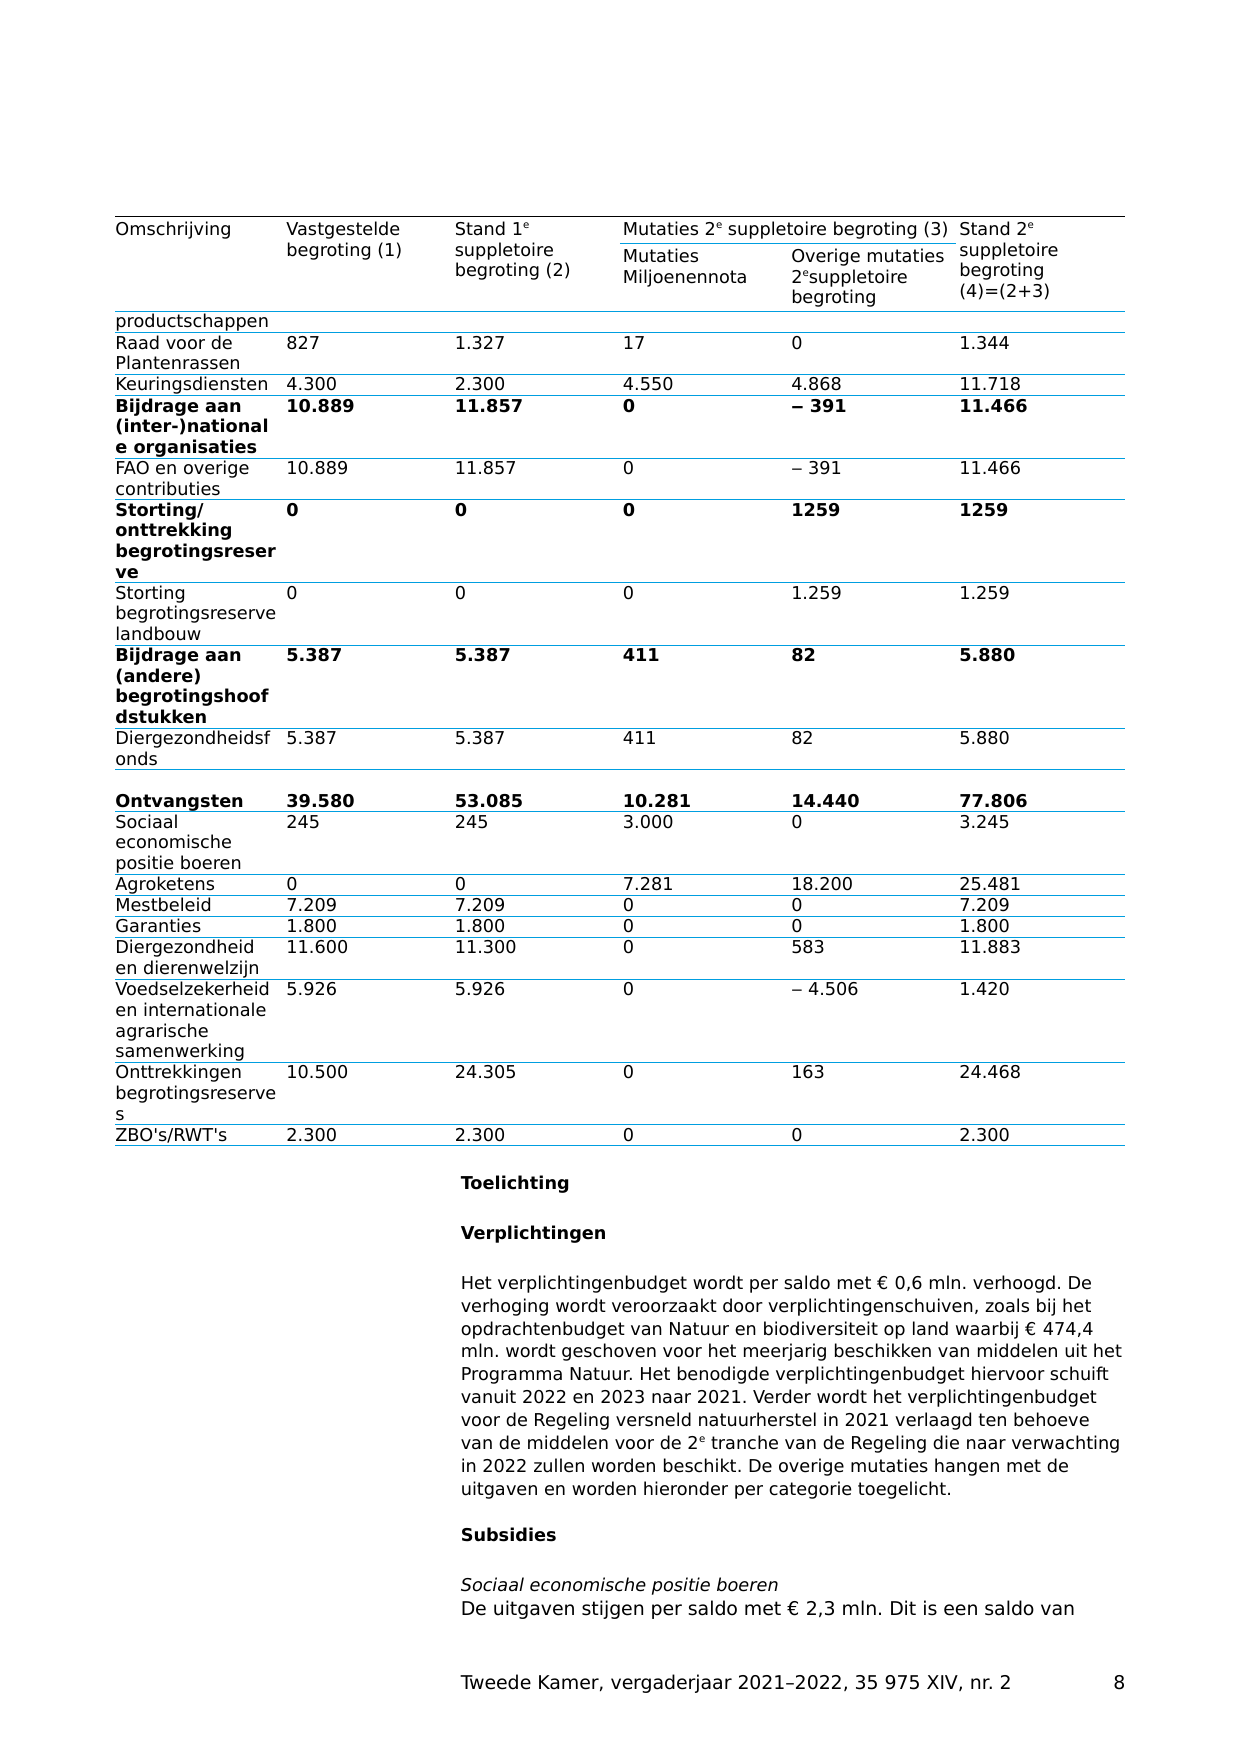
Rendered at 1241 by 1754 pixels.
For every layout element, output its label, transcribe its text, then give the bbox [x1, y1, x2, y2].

table_cell Stand 1e suppletoire begroting (2) [452, 217, 620, 311]
table_cell 0 [452, 583, 620, 644]
table_cell Voedselzekerheid en internationale agrarische samenwerking [115, 980, 283, 1062]
table_cell 411 [620, 729, 788, 769]
table_cell 10.889 [283, 459, 452, 499]
table_cell 0 [452, 500, 620, 582]
table_cell FAO en overige contributies [115, 459, 283, 499]
table_cell 0 [788, 812, 956, 873]
table_cell 1.259 [788, 583, 956, 644]
table_cell 5.926 [452, 980, 620, 1062]
table_cell 0 [620, 459, 788, 499]
table_cell 1.800 [452, 917, 620, 937]
table_cell 82 [788, 729, 956, 769]
table_cell ‒ 4.506 [788, 980, 956, 1062]
table_cell 24.468 [956, 1063, 1125, 1124]
table_cell 0 [788, 333, 956, 374]
table_cell 10.500 [283, 1063, 452, 1124]
table_cell 0 [620, 396, 788, 457]
table_cell 583 [788, 938, 956, 979]
table_cell 1.800 [283, 917, 452, 937]
table_cell Mutaties 2e suppletoire begroting (3) [620, 217, 956, 243]
table_cell 1259 [788, 500, 956, 582]
table_cell 245 [283, 812, 452, 873]
table_cell 18.200 [788, 875, 956, 895]
table_cell Agroketens [115, 875, 283, 895]
table_cell 0 [620, 583, 788, 644]
table_cell 0 [620, 1125, 788, 1145]
table_cell Stand 2e suppletoire begroting (4)=(2+3) [956, 217, 1125, 311]
table_cell 4.300 [283, 375, 452, 395]
table_cell 39.580 [283, 791, 452, 811]
table_cell [788, 770, 956, 791]
table_cell 5.387 [283, 646, 452, 728]
table_cell 7.209 [956, 896, 1125, 916]
table_cell 11.600 [283, 938, 452, 979]
table_cell Bijdrage aan (inter-)nationale organisaties [115, 396, 283, 457]
table_cell 2.300 [452, 1125, 620, 1145]
table_cell 7.209 [452, 896, 620, 916]
table_cell 53.085 [452, 791, 620, 811]
table_cell Ontvangsten [115, 791, 283, 811]
table_cell 827 [283, 333, 452, 374]
table_cell 7.209 [283, 896, 452, 916]
text Verplichtingen [461, 1221, 1125, 1244]
table_cell 1.344 [956, 333, 1125, 374]
table_cell productschappen [115, 312, 283, 332]
table_cell Keuringsdiensten [115, 375, 283, 395]
table_cell [283, 770, 452, 791]
table_cell 0 [788, 896, 956, 916]
table_cell 245 [452, 812, 620, 873]
table_header Budgettaire gevolgen van beleid artikel 21 Land- en tuinbouw (bedragen x € 1.000) [115, 191, 1125, 216]
table_cell 0 [788, 1125, 956, 1145]
table_cell Vastgestelde begroting (1) [283, 217, 452, 311]
table_cell 1.800 [956, 917, 1125, 937]
text Het verplichtingenbudget wordt per saldo met € 0,6 mln. verhoogd. De verhoging wordt veroorzaakt door verplichtingenschuiven, zoals bij het opdrachtenbudget van Natuur en biodiversiteit op land waarbij € 474,4 mln. wordt geschoven voor het meerjarig beschikken van middelen uit het Programma Natuur. Het benodigde verplichtingenbudget hiervoor schuift vanuit 2022 en 2023 naar 2021. Verder wordt het verplichtingenbudget voor de Regeling versneld natuurherstel in 2021 verlaagd ten behoeve van de middelen voor de 2e tranche van de Regeling die naar verwachting in 2022 zullen worden beschikt. De overige mutaties hangen met de uitgaven en worden hieronder per categorie toegelicht. [461, 1271, 1125, 1500]
table_cell Raad voor de Plantenrassen [115, 333, 283, 374]
table_cell 163 [788, 1063, 956, 1124]
table_cell 3.245 [956, 812, 1125, 873]
table_cell 5.926 [283, 980, 452, 1062]
table_cell 11.466 [956, 396, 1125, 457]
table_cell 0 [620, 500, 788, 582]
table_cell [452, 770, 620, 791]
text Toelichting [461, 1171, 1125, 1194]
table_cell 0 [620, 896, 788, 916]
table_cell 0 [620, 917, 788, 937]
table_cell 17 [620, 333, 788, 374]
table_cell 5.387 [283, 729, 452, 769]
table_cell 0 [620, 1063, 788, 1124]
table_cell 2.300 [452, 375, 620, 395]
table_cell 11.300 [452, 938, 620, 979]
table_cell Bijdrage aan (andere) begrotingshoofdstukken [115, 646, 283, 728]
table_cell 82 [788, 646, 956, 728]
table_cell 1.259 [956, 583, 1125, 644]
table_cell 0 [620, 980, 788, 1062]
table_cell 3.000 [620, 812, 788, 873]
table_cell ‒ 391 [788, 459, 956, 499]
table_cell Mestbeleid [115, 896, 283, 916]
table_cell 0 [283, 875, 452, 895]
table_cell 5.880 [956, 729, 1125, 769]
table_cell 5.387 [452, 729, 620, 769]
table_cell Diergezondheidsfonds [115, 729, 283, 769]
table_cell 0 [283, 583, 452, 644]
table_cell [620, 770, 788, 791]
table_cell Garanties [115, 917, 283, 937]
table_cell [115, 770, 283, 791]
table_cell 4.868 [788, 375, 956, 395]
table_cell 14.440 [788, 791, 956, 811]
table_cell 0 [620, 938, 788, 979]
table_cell 1.420 [956, 980, 1125, 1062]
table_cell 11.883 [956, 938, 1125, 979]
table_cell 4.550 [620, 375, 788, 395]
table_cell [620, 312, 788, 332]
table_cell 24.305 [452, 1063, 620, 1124]
table_cell 10.281 [620, 791, 788, 811]
table_cell [452, 312, 620, 332]
table_cell 411 [620, 646, 788, 728]
table_cell 10.889 [283, 396, 452, 457]
table_cell 0 [283, 500, 452, 582]
table_cell 25.481 [956, 875, 1125, 895]
table_cell [788, 312, 956, 332]
table_cell [956, 770, 1125, 791]
table_cell 2.300 [283, 1125, 452, 1145]
table_cell 11.857 [452, 396, 620, 457]
table_cell ZBO's/RWT's [115, 1125, 283, 1145]
table_cell 5.880 [956, 646, 1125, 728]
table_cell Onttrekkingen begrotingsreserves [115, 1063, 283, 1124]
table_cell Mutaties Miljoenennota [620, 244, 788, 311]
table_cell Sociaal economische positie boeren [115, 812, 283, 873]
table_cell Storting begrotingsreserve landbouw [115, 583, 283, 644]
table_cell 1259 [956, 500, 1125, 582]
table_cell ‒ 391 [788, 396, 956, 457]
table_cell 11.466 [956, 459, 1125, 499]
table_cell 1.327 [452, 333, 620, 374]
table_cell 2.300 [956, 1125, 1125, 1145]
table_cell Diergezondheid en dierenwelzijn [115, 938, 283, 979]
table_cell 7.281 [620, 875, 788, 895]
table_cell [956, 312, 1125, 332]
table_cell 0 [452, 875, 620, 895]
table_cell 11.857 [452, 459, 620, 499]
text De uitgaven stijgen per saldo met € 2,3 mln. Dit is een saldo van [461, 1598, 1125, 1620]
table_cell 0 [788, 917, 956, 937]
table_cell Omschrijving [115, 217, 283, 311]
text Sociaal economische positie boeren [461, 1573, 1125, 1596]
text Subsidies [461, 1523, 1125, 1546]
table_cell 11.718 [956, 375, 1125, 395]
table_cell 5.387 [452, 646, 620, 728]
table_cell [283, 312, 452, 332]
table_cell Overige mutaties 2esuppletoire begroting [788, 244, 956, 311]
table_cell Storting/onttrekking begrotingsreserve [115, 500, 283, 582]
table_cell 77.806 [956, 791, 1125, 811]
